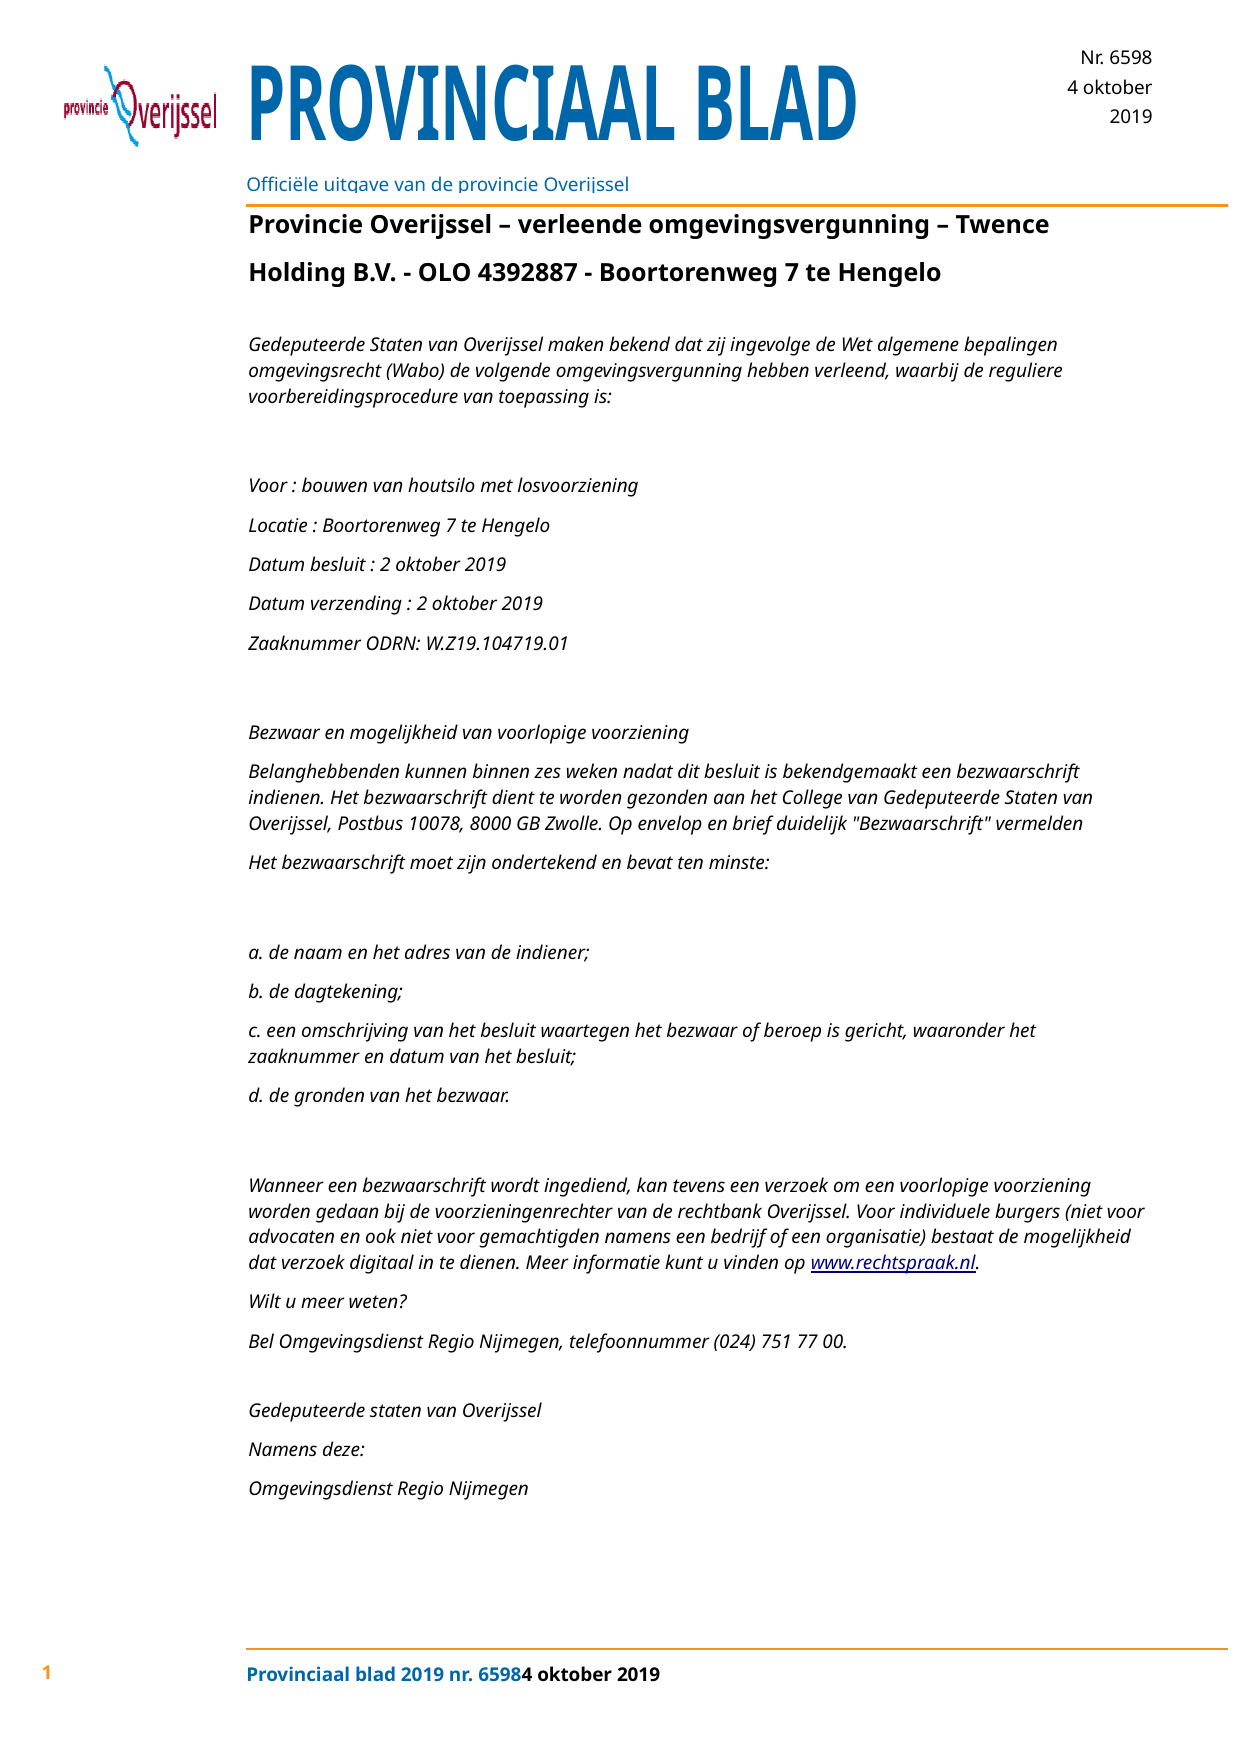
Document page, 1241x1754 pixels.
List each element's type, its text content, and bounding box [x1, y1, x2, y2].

text Voor : bouwen van houtsilo met losvoorziening [248, 473, 1152, 498]
text Bel Omgevingsdienst Regio Nijmegen, telefoonnummer (024) 751 77 00. [248, 1328, 1152, 1354]
text Gedeputeerde Staten van Overijssel maken bekend dat zij ingevolge de Wet algemene bepalingen omgevingsrecht (Wabo) de volgende omgevingsvergunning hebben verleend, waarbij de reguliere voorbereidingsprocedure van toepassing is: [248, 331, 1152, 409]
text Het bezwaarschrift moet zijn ondertekend en bevat ten minste: [248, 849, 1152, 875]
text Datum verzending : 2 oktober 2019 [248, 590, 1152, 616]
text Belanghebbenden kunnen binnen zes weken nadat dit besluit is bekendgemaakt een bezwaarschrift indienen. Het bezwaarschrift dient te worden gezonden aan het College van Gedeputeerde Staten van Overijssel, Postbus 10078, 8000 GB Zwolle. Op envelop en brief duidelijk "Bezwaarschrift" vermelden [248, 759, 1152, 836]
text Bezwaar en mogelijkheid van voorlopige voorziening [248, 719, 1152, 745]
text b. de dagtekening; [248, 978, 1152, 1004]
text Locatie : Boortorenweg 7 te Hengelo [248, 512, 1152, 538]
text Wilt u meer weten? [248, 1289, 1152, 1314]
text Gedeputeerde staten van Overijssel [248, 1397, 1152, 1423]
text Zaaknummer ODRN: W.Z19.104719.01 [248, 630, 1152, 655]
text Provincie Overijssel – verleende omgevingsvergunning – Twence Holding B.V. - OLO 4392887 - Boortorenweg 7 te Hengelo [248, 207, 1152, 288]
text a. de naam en het adres van de indiener; [248, 939, 1152, 965]
text Omgevingsdienst Regio Nijmegen [248, 1475, 1152, 1501]
text Datum besluit : 2 oktober 2019 [248, 551, 1152, 577]
picture [41, 47, 231, 172]
text d. de gronden van het bezwaar. [248, 1083, 1152, 1108]
text Namens deze: [248, 1436, 1152, 1462]
text Wanneer een bezwaarschrift wordt ingediend, kan tevens een verzoek om een voorlopige voorziening worden gedaan bij de voorzieningenrechter van de rechtbank Overijssel. Voor individuele burgers (niet voor advocaten en ook niet voor gemachtigden namens een bedrijf of een organisatie) bestaat de mogelijkheid dat verzoek digitaal in te dienen. Meer informatie kunt u vinden op www.rechtspraak.nl. [248, 1172, 1152, 1275]
text c. een omschrijving van het besluit waartegen het bezwaar of beroep is gericht, waaronder het zaaknummer en datum van het besluit; [248, 1018, 1152, 1069]
